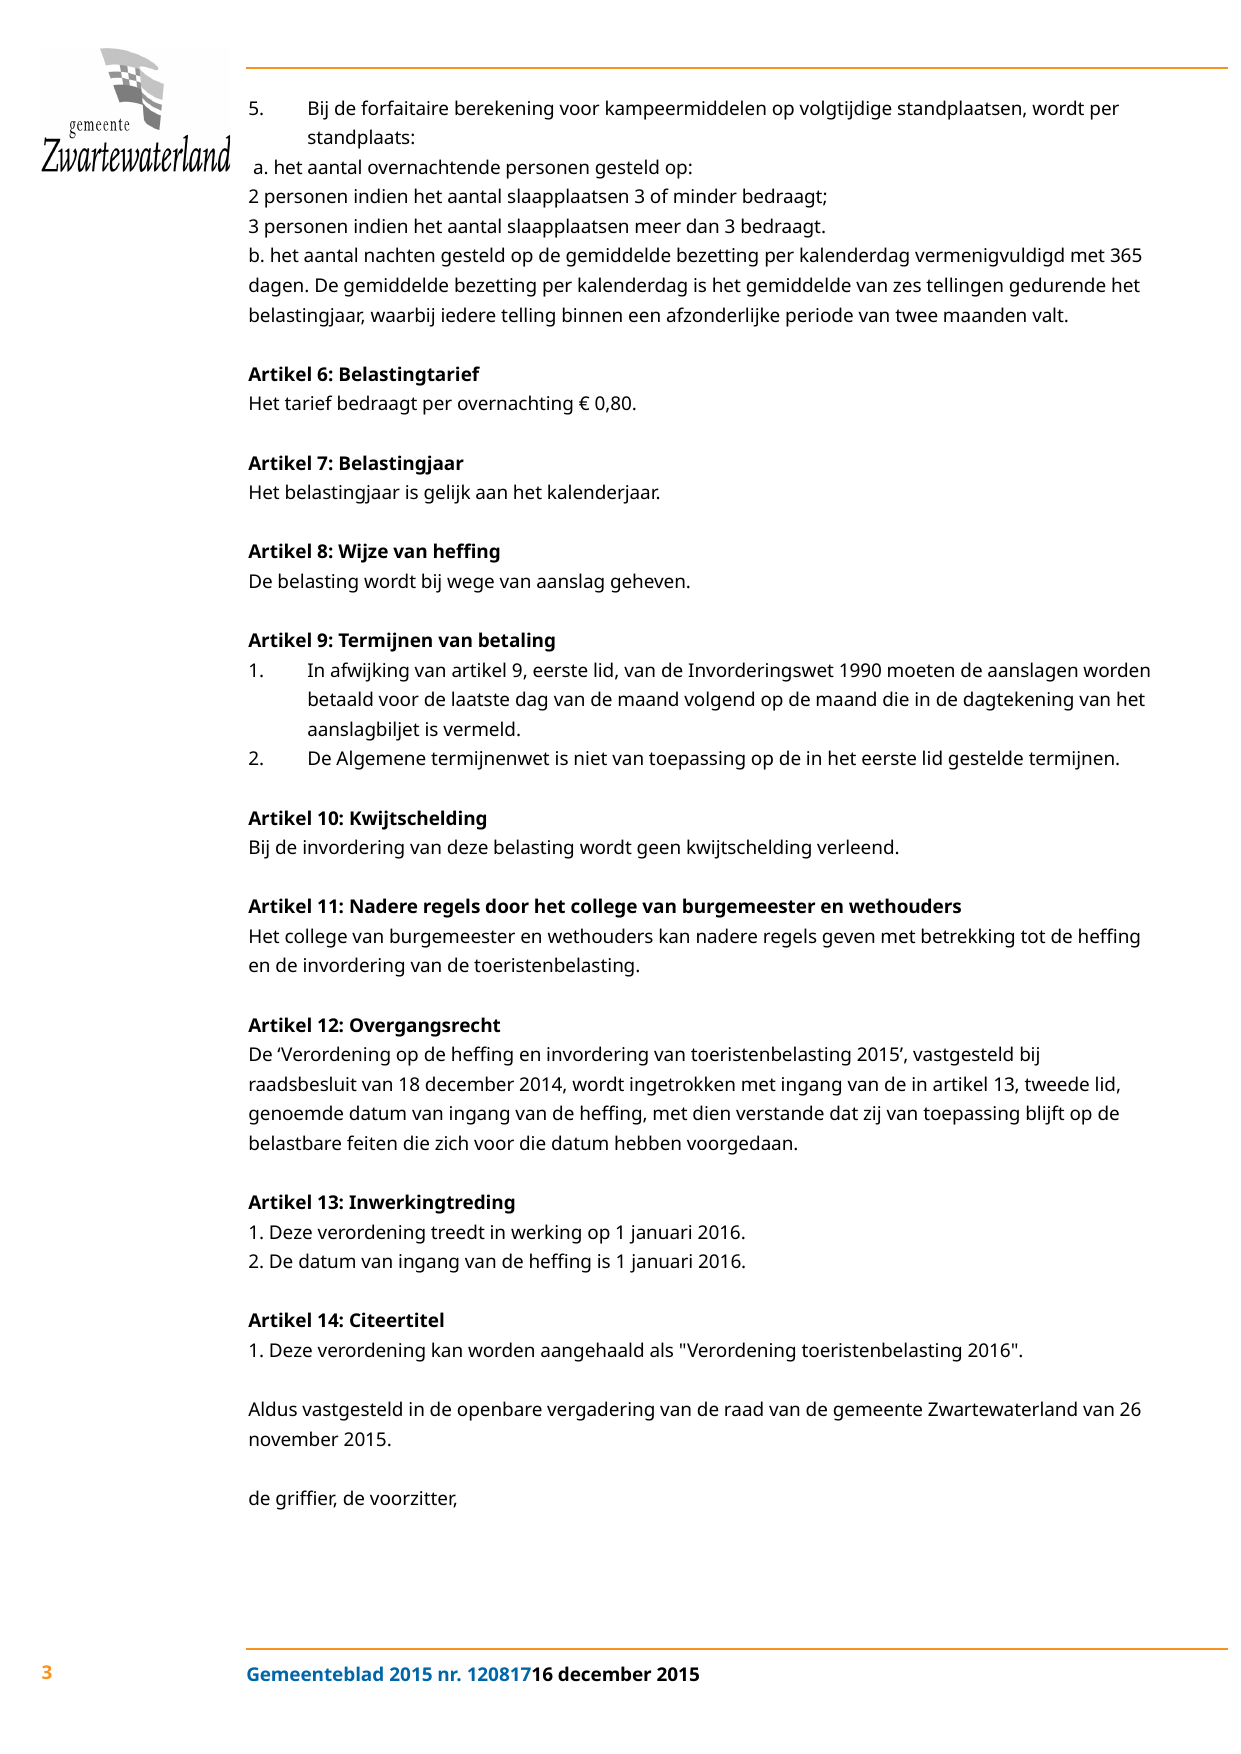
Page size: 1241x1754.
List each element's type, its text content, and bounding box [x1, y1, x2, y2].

list In afwijking van artikel 9, eerste lid, van de Invorderingswet 1990 moeten de aanslagen worden betaald voor de laatste dag van de maand volgend op de maand die in de dagtekening van het aanslagbiljet is vermeld. [248, 657, 1152, 742]
text 3 personen indien het aantal slaapplaatsen meer dan 3 bedraagt. [248, 213, 1152, 239]
text 1. Deze verordening kan worden aangehaald als "Verordening toeristenbelasting 2016". [248, 1337, 1152, 1363]
text b. het aantal nachten gesteld op de gemiddelde bezetting per kalenderdag vermenigvuldigd met 365 dagen. De gemiddelde bezetting per kalenderdag is het gemiddelde van zes tellingen gedurende het belastingjaar, waarbij iedere telling binnen een afzonderlijke periode van twee maanden valt. [248, 243, 1152, 328]
text Artikel 9: Termijnen van betaling [248, 627, 1152, 653]
text 2 personen indien het aantal slaapplaatsen 3 of minder bedraagt; [248, 183, 1152, 209]
list De Algemene termijnenwet is niet van toepassing op de in het eerste lid gestelde termijnen. [248, 746, 1152, 771]
text Het tarief bedraagt per overnachting € 0,80. [248, 391, 1152, 416]
text Het belastingjaar is gelijk aan het kalenderjaar. [248, 479, 1152, 505]
text 1. Deze verordening treedt in werking op 1 januari 2016. [248, 1219, 1152, 1245]
text a. het aantal overnachtende personen gesteld op: [248, 154, 1152, 180]
text Artikel 6: Belastingtarief [248, 361, 1152, 387]
text de griffier, de voorzitter, [248, 1485, 1152, 1511]
text Het college van burgemeester en wethouders kan nadere regels geven met betrekking tot de heffing en de invordering van de toeristenbelasting. [248, 923, 1152, 978]
text Bij de invordering van deze belasting wordt geen kwijtschelding verleend. [248, 834, 1152, 860]
text Artikel 7: Belastingjaar [248, 450, 1152, 476]
text Artikel 11: Nadere regels door het college van burgemeester en wethouders [248, 893, 1152, 919]
text De ‘Verordening op de heffing en invordering van toeristenbelasting 2015’, vastgesteld bij raadsbesluit van 18 december 2014, wordt ingetrokken met ingang van de in artikel 13, tweede lid, genoemde datum van ingang van de heffing, met dien verstande dat zij van toepassing blijft op de belastbare feiten die zich voor die datum hebben voorgedaan. [248, 1041, 1152, 1156]
text 2. De datum van ingang van de heffing is 1 januari 2016. [248, 1248, 1152, 1274]
text Aldus vastgesteld in de openbare vergadering van de raad van de gemeente Zwartewaterland van 26 november 2015. [248, 1396, 1152, 1452]
text Artikel 10: Kwijtschelding [248, 805, 1152, 831]
text Artikel 8: Wijze van heffing [248, 538, 1152, 564]
text De belasting wordt bij wege van aanslag geheven. [248, 568, 1152, 594]
text Artikel 12: Overgangsrecht [248, 1012, 1152, 1038]
list Bij de forfaitaire berekening voor kampeermiddelen op volgtijdige standplaatsen, wordt per standplaats: [248, 95, 1152, 150]
text Artikel 14: Citeertitel [248, 1308, 1152, 1333]
picture [41, 47, 231, 172]
text Artikel 13: Inwerkingtreding [248, 1189, 1152, 1215]
